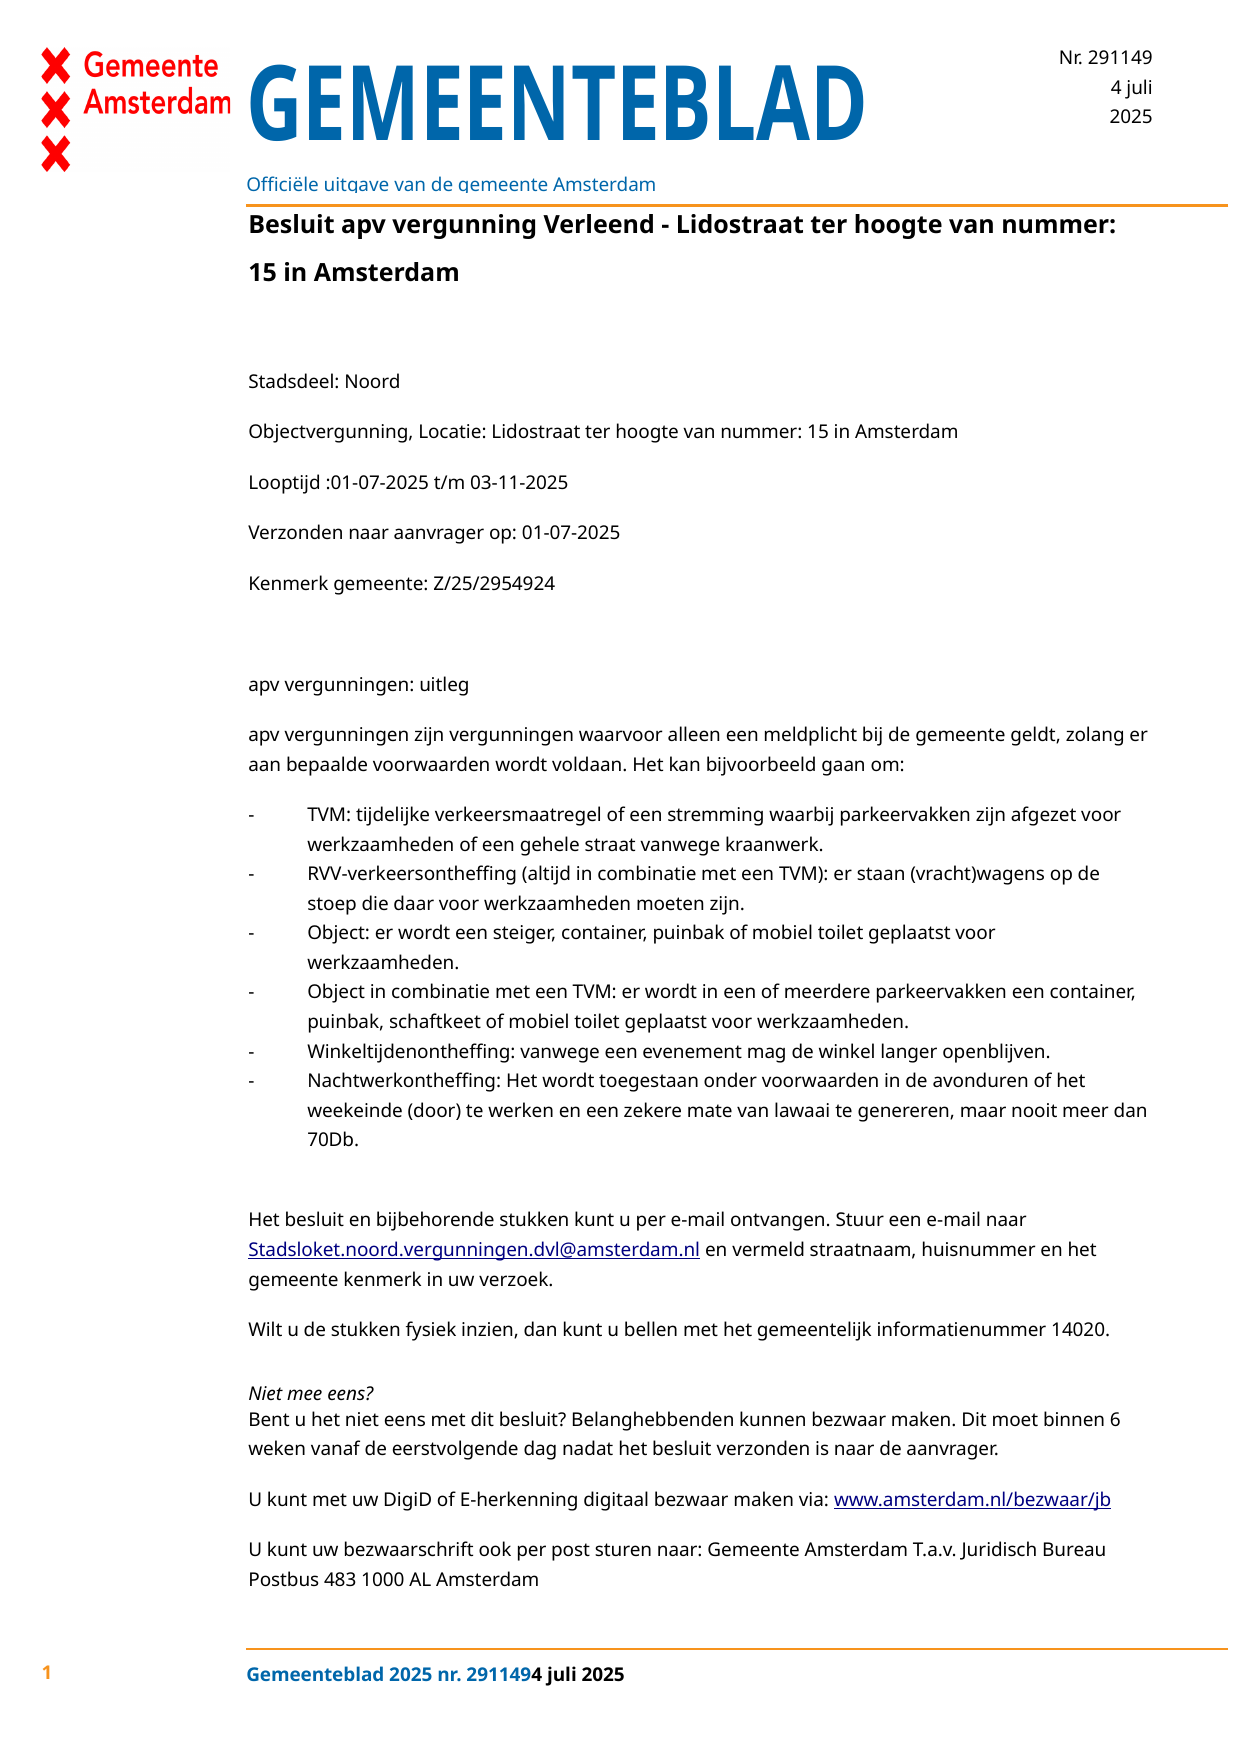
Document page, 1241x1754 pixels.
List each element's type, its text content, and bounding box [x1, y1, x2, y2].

text apv vergunningen: uitleg [248, 671, 1152, 697]
list Object in combinatie met een TVM: er wordt in een of meerdere parkeervakken een container, puinbak, schaftkeet of mobiel toilet geplaatst voor werkzaamheden. [248, 979, 1152, 1034]
text U kunt uw bezwaarschrift ook per post sturen naar: Gemeente Amsterdam T.a.v. Juridisch Bureau Postbus 483 1000 AL Amsterdam [248, 1536, 1152, 1592]
text Kenmerk gemeente: Z/25/2954924 [248, 570, 1152, 596]
text Objectvergunning, Locatie: Lidostraat ter hoogte van nummer: 15 in Amsterdam [248, 419, 1152, 444]
list Nachtwerkontheffing: Het wordt toegestaan onder voorwaarden in de avonduren of het weekeinde (door) te werken en een zekere mate van lawaai te genereren, maar nooit meer dan 70Db. [248, 1067, 1152, 1152]
text Looptijd :01-07-2025 t/m 03-11-2025 [248, 469, 1152, 495]
text Stadsdeel: Noord [248, 368, 1152, 394]
list RVV-verkeersontheffing (altijd in combinatie met een TVM): er staan (vracht)wagens op de stoep die daar voor werkzaamheden moeten zijn. [248, 860, 1152, 916]
text Verzonden naar aanvrager op: 01-07-2025 [248, 519, 1152, 545]
text Het besluit en bijbehorende stukken kunt u per e-mail ontvangen. Stuur een e-mail naar Stadsloket.noord.vergunningen.dvl@amsterdam.nl en vermeld straatnaam, huisnummer en het gemeente kenmerk in uw verzoek. [248, 1207, 1152, 1292]
text apv vergunningen zijn vergunningen waarvoor alleen een meldplicht bij de gemeente geldt, zolang er aan bepaalde voorwaarden wordt voldaan. Het kan bijvoorbeeld gaan om: [248, 721, 1152, 777]
picture [41, 47, 231, 172]
text U kunt met uw DigiD of E-herkenning digitaal bezwaar maken via: www.amsterdam.nl/bezwaar/jb [248, 1486, 1152, 1512]
text Besluit apv vergunning Verleend - Lidostraat ter hoogte van nummer: 15 in Amsterdam [248, 207, 1152, 288]
list TVM: tijdelijke verkeersmaatregel of een stremming waarbij parkeervakken zijn afgezet voor werkzaamheden of een gehele straat vanwege kraanwerk. [248, 801, 1152, 857]
text Niet mee eens? [248, 1380, 1152, 1406]
text Bent u het niet eens met dit besluit? Belanghebbenden kunnen bezwaar maken. Dit moet binnen 6 weken vanaf de eerstvolgende dag nadat het besluit verzonden is naar de aanvrager. [248, 1406, 1152, 1461]
list Winkeltijdenontheffing: vanwege een evenement mag de winkel langer openblijven. [248, 1038, 1152, 1064]
list Object: er wordt een steiger, container, puinbak of mobiel toilet geplaatst voor werkzaamheden. [248, 919, 1152, 975]
text Wilt u de stukken fysiek inzien, dan kunt u bellen met het gemeentelijk informatienummer 14020. [248, 1316, 1152, 1342]
